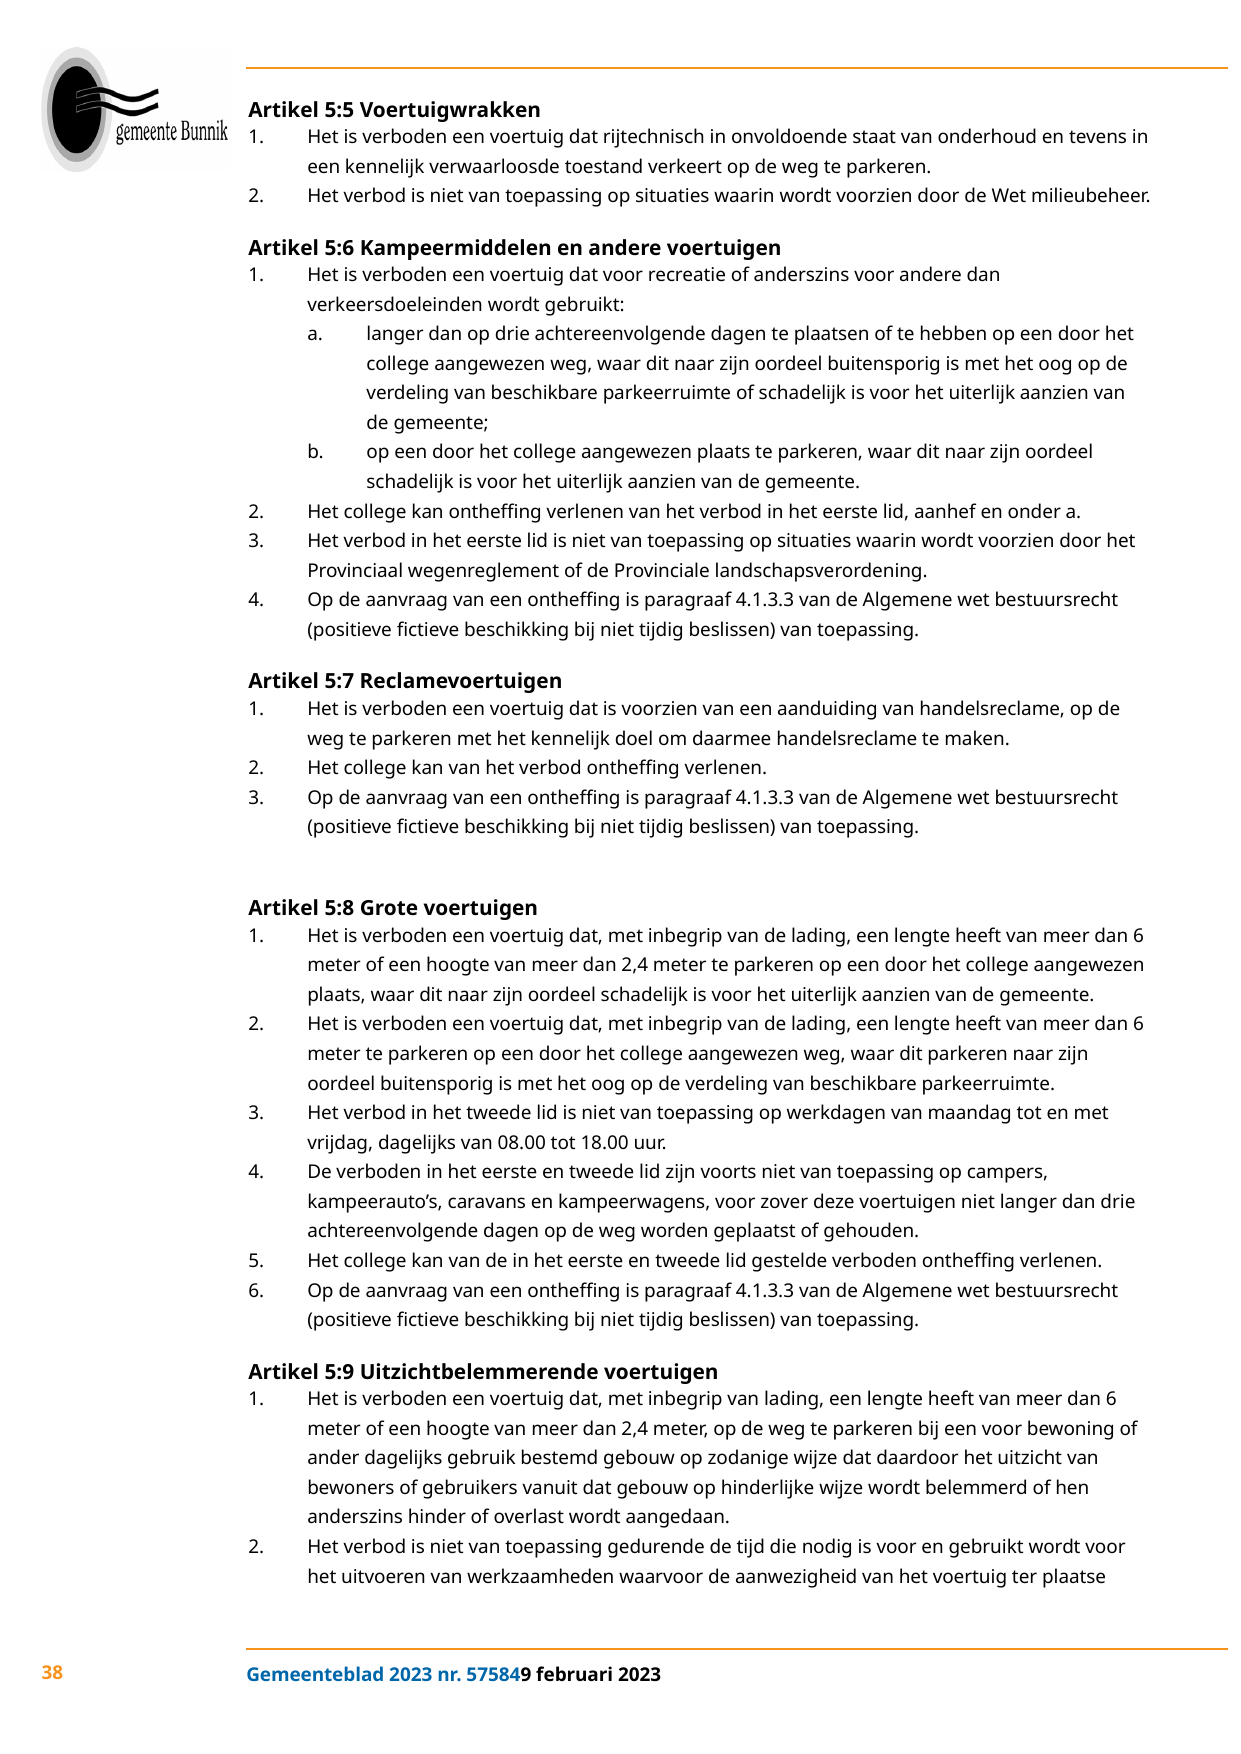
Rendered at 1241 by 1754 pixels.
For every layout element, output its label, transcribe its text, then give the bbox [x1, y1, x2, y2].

list Het is verboden een voertuig dat rijtechnisch in onvoldoende staat van onderhoud en tevens in een kennelijk verwaarloosde toestand verkeert op de weg te parkeren. [248, 123, 1152, 178]
list Het college kan van de in het eerste en tweede lid gestelde verboden ontheffing verlenen. [248, 1247, 1152, 1273]
list Het is verboden een voertuig dat, met inbegrip van de lading, een lengte heeft van meer dan 6 meter te parkeren op een door het college aangewezen weg, waar dit parkeren naar zijn oordeel buitensporig is met het oog op de verdeling van beschikbare parkeerruimte. [248, 1011, 1152, 1096]
list Het verbod is niet van toepassing op situaties waarin wordt voorzien door de Wet milieubeheer. [248, 182, 1152, 208]
list Het is verboden een voertuig dat is voorzien van een aanduiding van handelsreclame, op de weg te parkeren met het kennelijk doel om daarmee handelsreclame te maken. [248, 695, 1152, 750]
list Op de aanvraag van een ontheffing is paragraaf 4.1.3.3 van de Algemene wet bestuursrecht (positieve fictieve beschikking bij niet tijdig beslissen) van toepassing. [248, 784, 1152, 839]
list Het verbod in het eerste lid is niet van toepassing op situaties waarin wordt voorzien door het Provinciaal wegenreglement of de Provinciale landschapsverordening. [248, 527, 1152, 583]
list Het verbod in het tweede lid is niet van toepassing op werkdagen van maandag tot en met vrijdag, dagelijks van 08.00 tot 18.00 uur. [248, 1099, 1152, 1155]
list De verboden in het eerste en tweede lid zijn voorts niet van toepassing op campers, kampeerauto’s, caravans en kampeerwagens, voor zover deze voertuigen niet langer dan drie achtereenvolgende dagen op de weg worden geplaatst of gehouden. [248, 1158, 1152, 1243]
list langer dan op drie achtereenvolgende dagen te plaatsen of te hebben op een door het college aangewezen weg, waar dit naar zijn oordeel buitensporig is met het oog op de verdeling van beschikbare parkeerruimte of schadelijk is voor het uiterlijk aanzien van de gemeente; [307, 320, 1152, 435]
list Het is verboden een voertuig dat, met inbegrip van lading, een lengte heeft van meer dan 6 meter of een hoogte van meer dan 2,4 meter, op de weg te parkeren bij een voor bewoning of ander dagelijks gebruik bestemd gebouw op zodanige wijze dat daardoor het uitzicht van bewoners of gebruikers vanuit dat gebouw op hinderlijke wijze wordt belemmerd of hen anderszins hinder of overlast wordt aangedaan. [248, 1385, 1152, 1529]
list Op de aanvraag van een ontheffing is paragraaf 4.1.3.3 van de Algemene wet bestuursrecht (positieve fictieve beschikking bij niet tijdig beslissen) van toepassing. [248, 1277, 1152, 1332]
picture [41, 47, 231, 172]
list Het is verboden een voertuig dat voor recreatie of anderszins voor andere dan verkeersdoeleinden wordt gebruikt: [248, 261, 1152, 317]
text Artikel 5:7 Reclamevoertuigen [248, 667, 1152, 695]
list Op de aanvraag van een ontheffing is paragraaf 4.1.3.3 van de Algemene wet bestuursrecht (positieve fictieve beschikking bij niet tijdig beslissen) van toepassing. [248, 587, 1152, 642]
list op een door het college aangewezen plaats te parkeren, waar dit naar zijn oordeel schadelijk is voor het uiterlijk aanzien van de gemeente. [307, 439, 1152, 494]
text Artikel 5:8 Grote voertuigen [248, 893, 1152, 922]
list Het is verboden een voertuig dat, met inbegrip van de lading, een lengte heeft van meer dan 6 meter of een hoogte van meer dan 2,4 meter te parkeren op een door het college aangewezen plaats, waar dit naar zijn oordeel schadelijk is voor het uiterlijk aanzien van de gemeente. [248, 922, 1152, 1007]
text Artikel 5:9 Uitzichtbelemmerende voertuigen [248, 1357, 1152, 1385]
text Artikel 5:6 Kampeermiddelen en andere voertuigen [248, 233, 1152, 261]
list Het verbod is niet van toepassing gedurende de tijd die nodig is voor en gebruikt wordt voor het uitvoeren van werkzaamheden waarvoor de aanwezigheid van het voertuig ter plaatse [248, 1533, 1152, 1588]
list Het college kan ontheffing verlenen van het verbod in het eerste lid, aanhef en onder a. [248, 498, 1152, 524]
text Artikel 5:5 Voertuigwrakken [248, 95, 1152, 123]
list Het college kan van het verbod ontheffing verlenen. [248, 754, 1152, 780]
